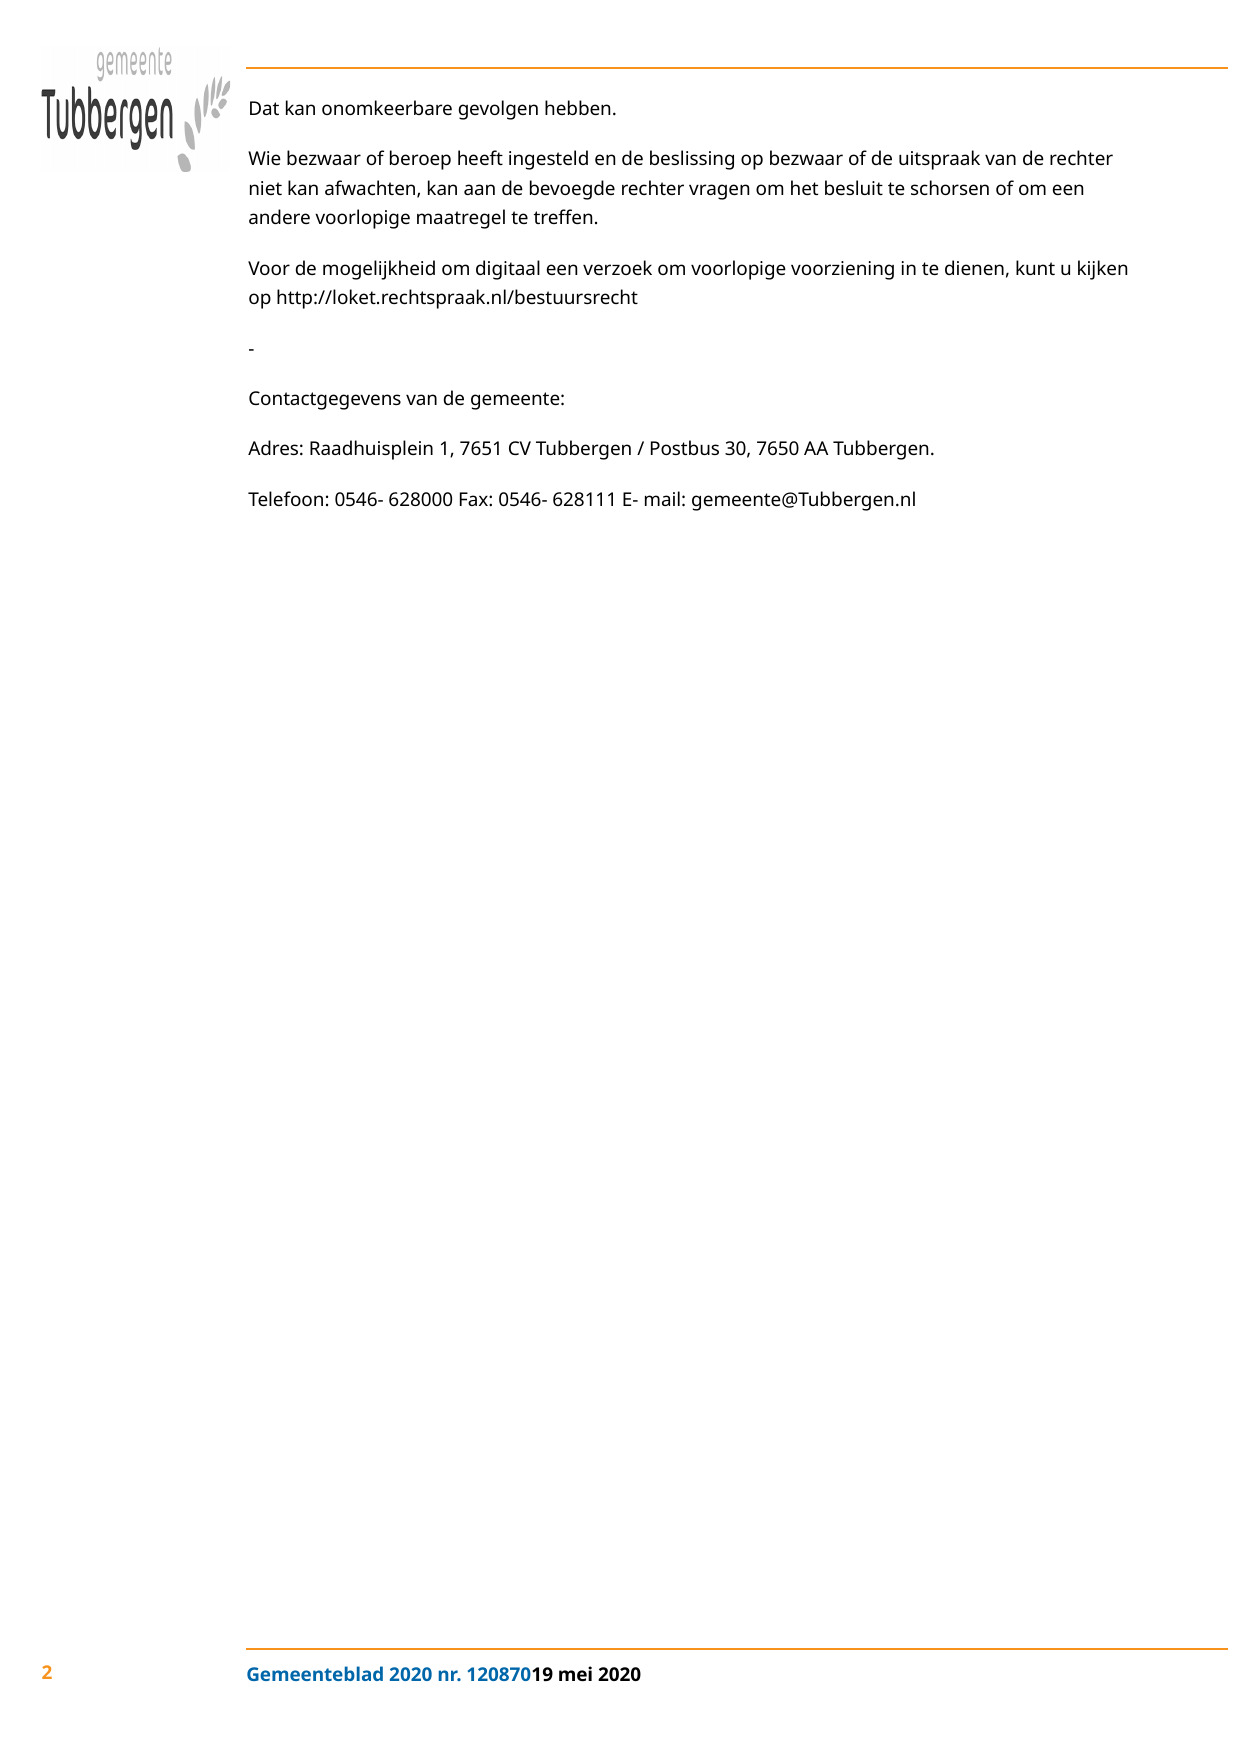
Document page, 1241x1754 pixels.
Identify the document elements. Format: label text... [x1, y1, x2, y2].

text Wie bezwaar of beroep heeft ingesteld en de beslissing op bezwaar of de uitspraak van de rechter niet kan afwachten, kan aan de bevoegde rechter vragen om het besluit te schorsen of om een andere voorlopige maatregel te treffen. [248, 145, 1152, 230]
text Contactgegevens van de gemeente: [248, 385, 1152, 411]
text Telefoon: 0546- 628000 Fax: 0546- 628111 E- mail: gemeente@Tubbergen.nl [248, 486, 1152, 512]
text Dat kan onomkeerbare gevolgen hebben. [248, 95, 1152, 121]
picture [41, 47, 231, 172]
text - [248, 335, 1152, 361]
text Voor de mogelijkheid om digitaal een verzoek om voorlopige voorziening in te dienen, kunt u kijken op http://loket.rechtspraak.nl/bestuursrecht [248, 255, 1152, 310]
text Adres: Raadhuisplein 1, 7651 CV Tubbergen / Postbus 30, 7650 AA Tubbergen. [248, 436, 1152, 461]
